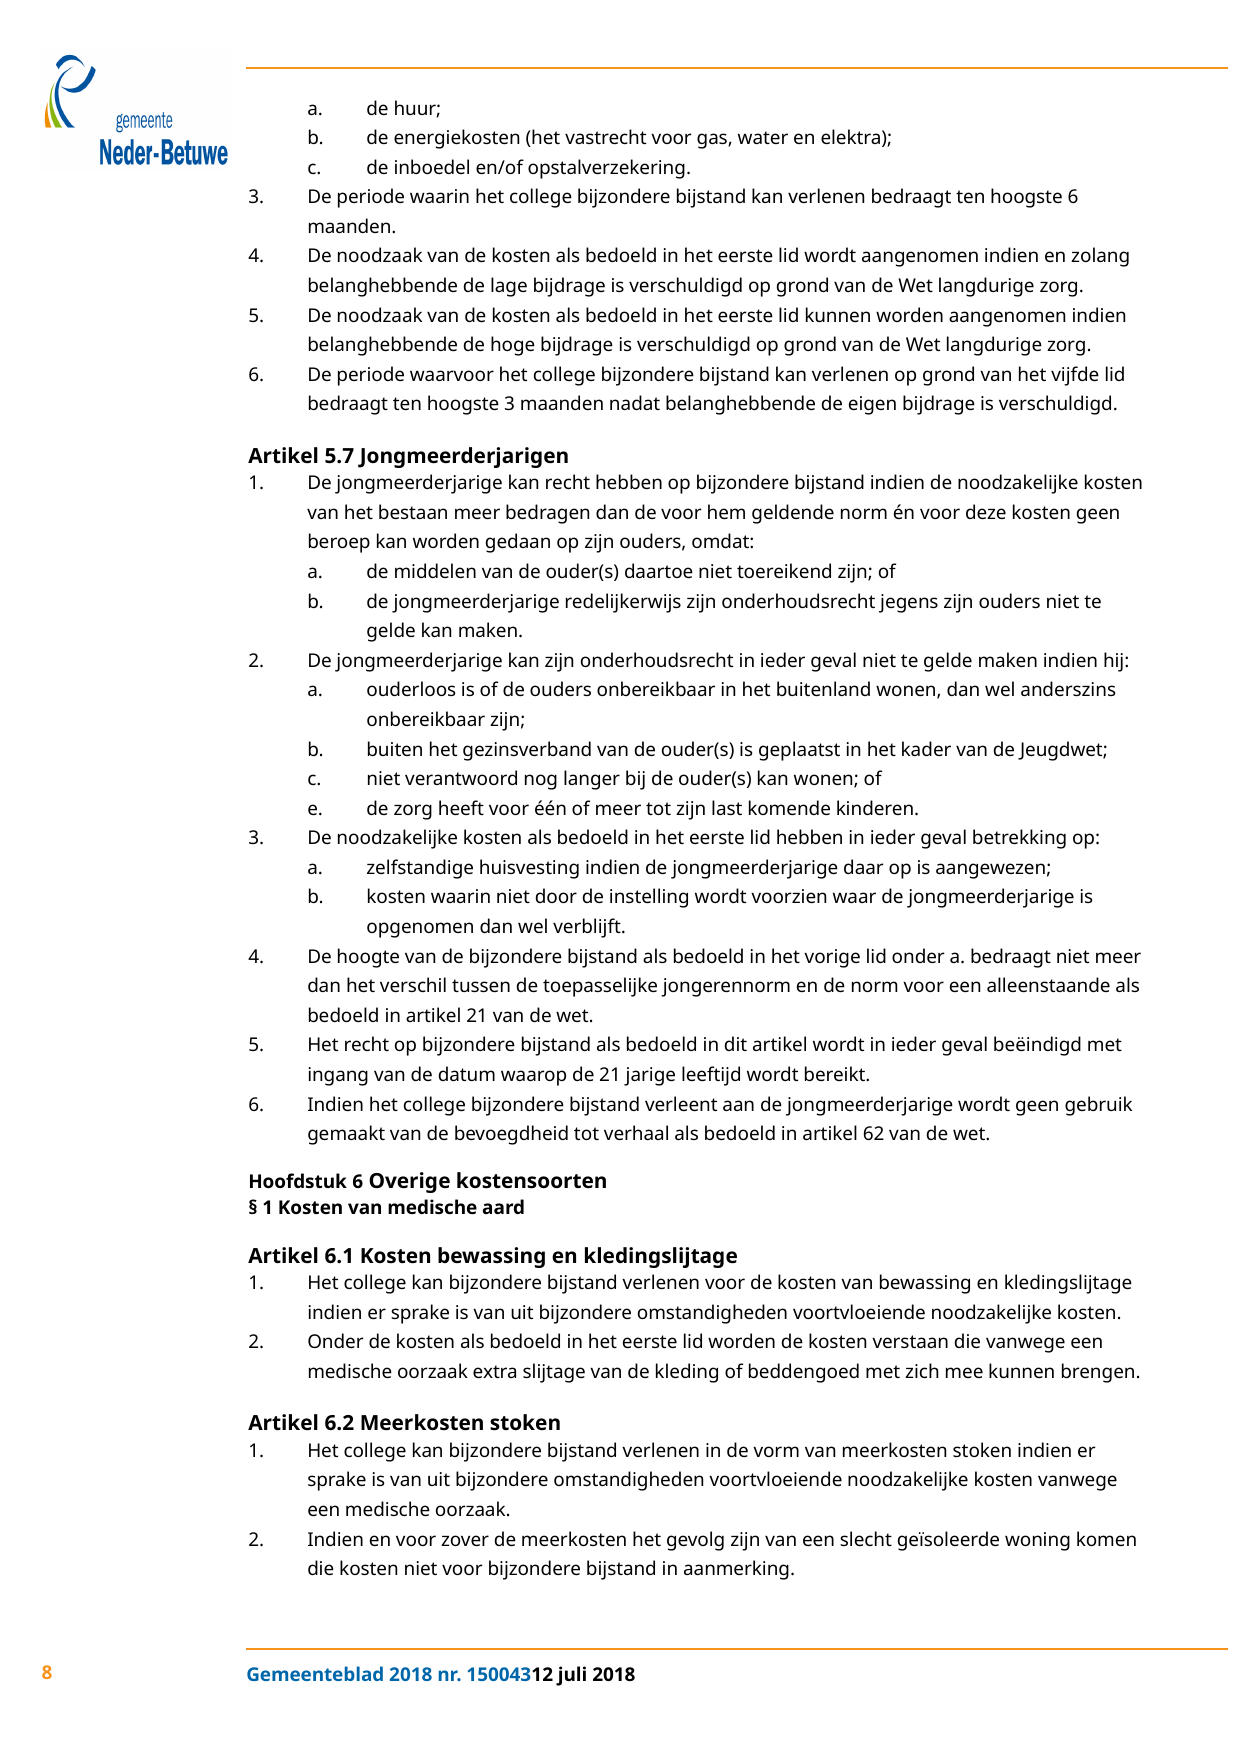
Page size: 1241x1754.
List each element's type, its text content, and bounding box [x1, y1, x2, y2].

list ouderloos is of de ouders onbereikbaar in het buitenland wonen, dan wel anderszins onbereikbaar zijn; [307, 677, 1152, 732]
list De noodzakelijke kosten als bedoeld in het eerste lid hebben in ieder geval betrekking op: [248, 824, 1152, 850]
list de inboedel en/of opstalverzekering. [307, 154, 1152, 180]
list De jongmeerderjarige kan recht hebben op bijzondere bijstand indien de noodzakelijke kosten van het bestaan meer bedragen dan de voor hem geldende norm én voor deze kosten geen beroep kan worden gedaan op zijn ouders, omdat: [248, 469, 1152, 554]
text Artikel 5.7 Jongmeerderjarigen [248, 441, 1152, 469]
text Hoofdstuk 6 Overige kostensoorten [248, 1166, 1152, 1194]
list kosten waarin niet door de instelling wordt voorzien waar de jongmeerderjarige is opgenomen dan wel verblijft. [307, 884, 1152, 939]
list Indien het college bijzondere bijstand verleent aan de jongmeerderjarige wordt geen gebruik gemaakt van de bevoegdheid tot verhaal als bedoeld in artikel 62 van de wet. [248, 1091, 1152, 1146]
text Artikel 6.2 Meerkosten stoken [248, 1408, 1152, 1437]
list De periode waarvoor het college bijzondere bijstand kan verlenen op grond van het vijfde lid bedraagt ten hoogste 3 maanden nadat belanghebbende de eigen bijdrage is verschuldigd. [248, 361, 1152, 416]
text § 1 Kosten van medische aard [248, 1194, 1152, 1220]
list Indien en voor zover de meerkosten het gevolg zijn van een slecht geïsoleerde woning komen die kosten niet voor bijzondere bijstand in aanmerking. [248, 1526, 1152, 1581]
list buiten het gezinsverband van de ouder(s) is geplaatst in het kader van de Jeugdwet; [307, 736, 1152, 761]
list niet verantwoord nog langer bij de ouder(s) kan wonen; of [307, 765, 1152, 791]
list De jongmeerderjarige kan zijn onderhoudsrecht in ieder geval niet te gelde maken indien hij: [248, 647, 1152, 673]
list de energiekosten (het vastrecht voor gas, water en elektra); [307, 124, 1152, 150]
list de huur; [307, 95, 1152, 121]
list Onder de kosten als bedoeld in het eerste lid worden de kosten verstaan die vanwege een medische oorzaak extra slijtage van de kleding of beddengoed met zich mee kunnen brengen. [248, 1328, 1152, 1384]
list zelfstandige huisvesting indien de jongmeerderjarige daar op is aangewezen; [307, 854, 1152, 880]
list de zorg heeft voor één of meer tot zijn last komende kinderen. [307, 795, 1152, 821]
list De periode waarin het college bijzondere bijstand kan verlenen bedraagt ten hoogste 6 maanden. [248, 183, 1152, 239]
list De noodzaak van de kosten als bedoeld in het eerste lid wordt aangenomen indien en zolang belanghebbende de lage bijdrage is verschuldigd op grond van de Wet langdurige zorg. [248, 243, 1152, 298]
list de jongmeerderjarige redelijkerwijs zijn onderhoudsrecht jegens zijn ouders niet te gelde kan maken. [307, 588, 1152, 643]
list De hoogte van de bijzondere bijstand als bedoeld in het vorige lid onder a. bedraagt niet meer dan het verschil tussen de toepasselijke jongerennorm en de norm voor een alleenstaande als bedoeld in artikel 21 van de wet. [248, 943, 1152, 1028]
list Het college kan bijzondere bijstand verlenen in de vorm van meerkosten stoken indien er sprake is van uit bijzondere omstandigheden voortvloeiende noodzakelijke kosten vanwege een medische oorzaak. [248, 1437, 1152, 1522]
list de middelen van de ouder(s) daartoe niet toereikend zijn; of [307, 558, 1152, 584]
list Het college kan bijzondere bijstand verlenen voor de kosten van bewassing en kledingslijtage indien er sprake is van uit bijzondere omstandigheden voortvloeiende noodzakelijke kosten. [248, 1269, 1152, 1325]
text Artikel 6.1 Kosten bewassing en kledingslijtage [248, 1241, 1152, 1269]
list Het recht op bijzondere bijstand als bedoeld in dit artikel wordt in ieder geval beëindigd met ingang van de datum waarop de 21 jarige leeftijd wordt bereikt. [248, 1032, 1152, 1087]
picture [41, 47, 231, 172]
list De noodzaak van de kosten als bedoeld in het eerste lid kunnen worden aangenomen indien belanghebbende de hoge bijdrage is verschuldigd op grond van de Wet langdurige zorg. [248, 302, 1152, 357]
